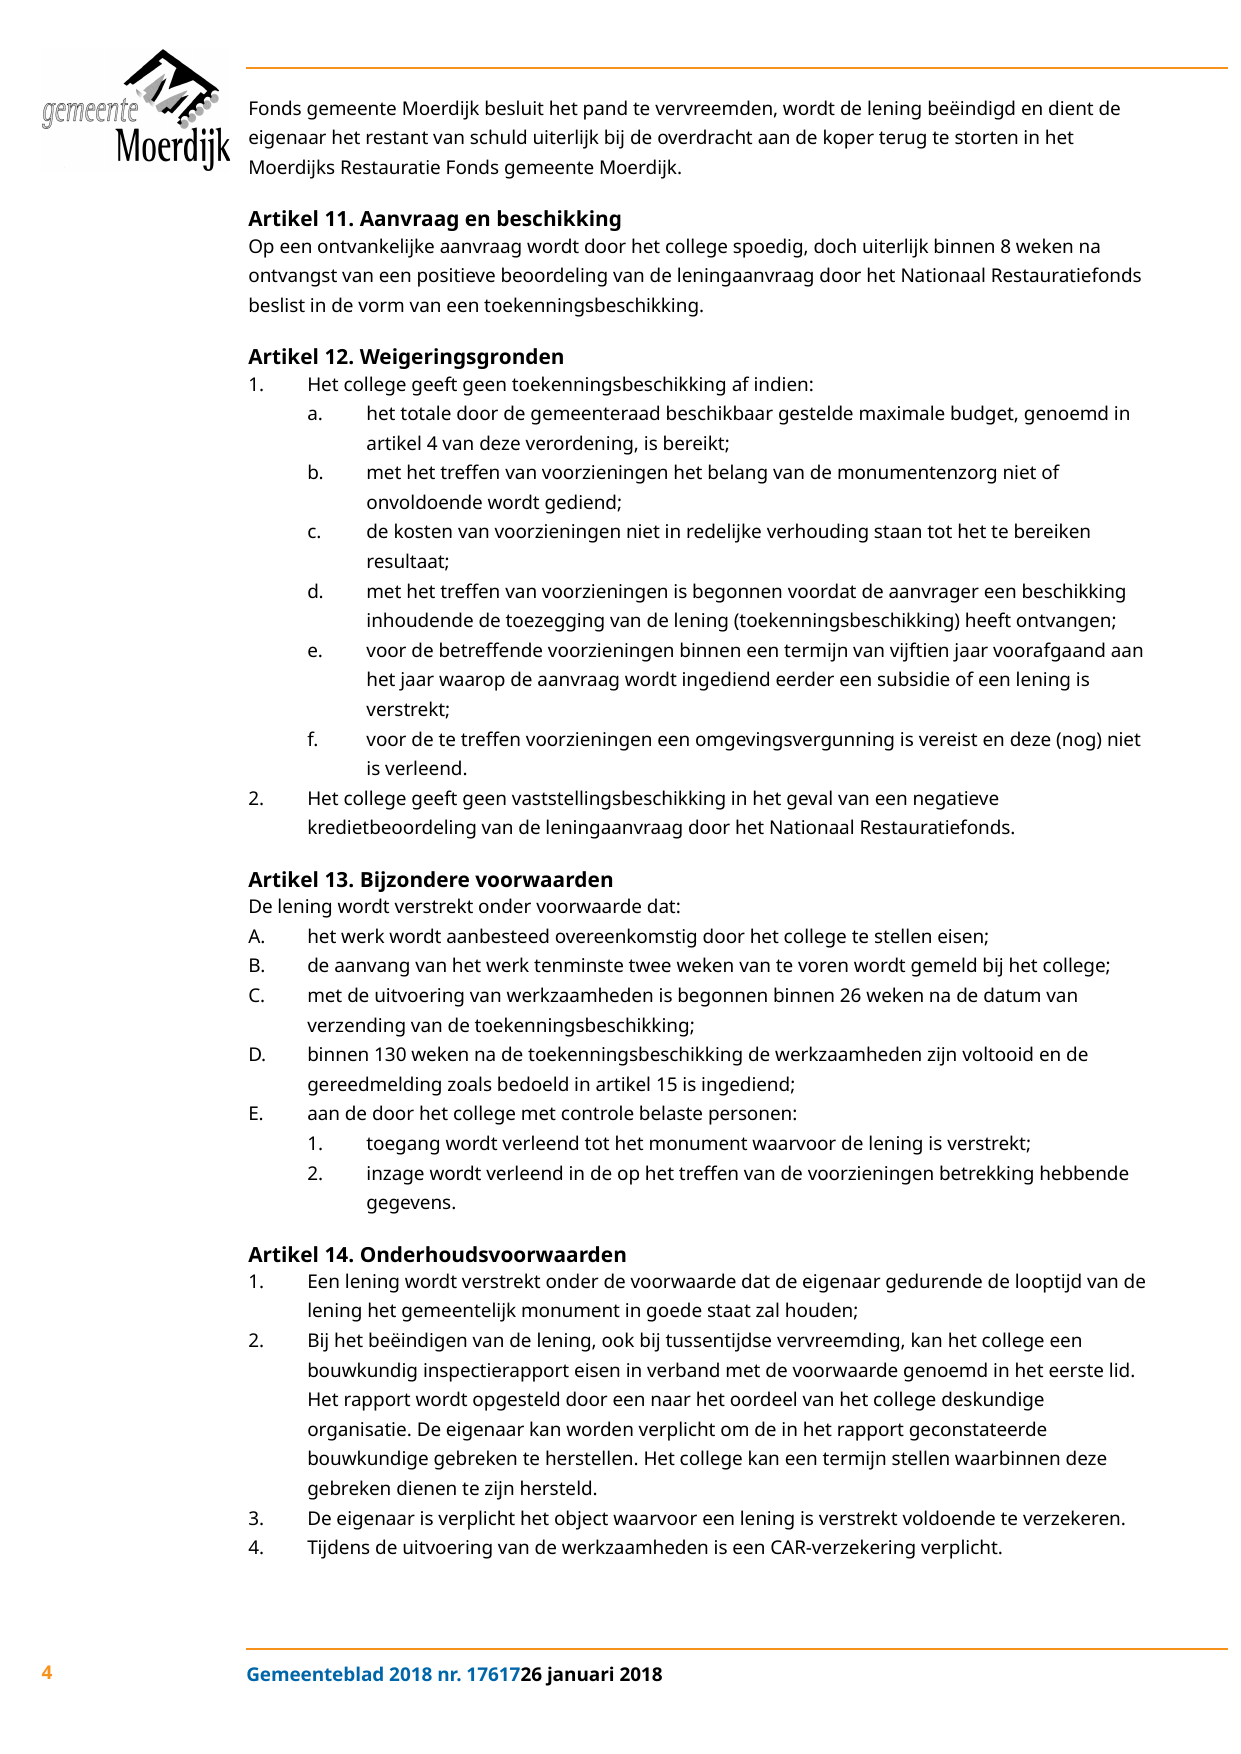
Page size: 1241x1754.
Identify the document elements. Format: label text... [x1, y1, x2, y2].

text Artikel 13. Bijzondere voorwaarden [248, 865, 1152, 893]
text Artikel 14. Onderhoudsvoorwaarden [248, 1240, 1152, 1268]
list het werk wordt aanbesteed overeenkomstig door het college te stellen eisen; [248, 923, 1152, 949]
list aan de door het college met controle belaste personen: [248, 1101, 1152, 1126]
list met het treffen van voorzieningen is begonnen voordat de aanvrager een beschikking inhoudende de toezegging van de lening (toekenningsbeschikking) heeft ontvangen; [307, 578, 1152, 633]
list voor de betreffende voorzieningen binnen een termijn van vijftien jaar voorafgaand aan het jaar waarop de aanvraag wordt ingediend eerder een subsidie of een lening is verstrekt; [307, 637, 1152, 722]
text Artikel 11. Aanvraag en beschikking [248, 204, 1152, 233]
text Fonds gemeente Moerdijk besluit het pand te vervreemden, wordt de lening beëindigd en dient de eigenaar het restant van schuld uiterlijk bij de overdracht aan de koper terug te storten in het Moerdijks Restauratie Fonds gemeente Moerdijk. [248, 95, 1152, 180]
list binnen 130 weken na de toekenningsbeschikking de werkzaamheden zijn voltooid en de gereedmelding zoals bedoeld in artikel 15 is ingediend; [248, 1041, 1152, 1097]
list met het treffen van voorzieningen het belang van de monumentenzorg niet of onvoldoende wordt gediend; [307, 459, 1152, 515]
list inzage wordt verleend in de op het treffen van de voorzieningen betrekking hebbende gegevens. [307, 1160, 1152, 1215]
list voor de te treffen voorzieningen een omgevingsvergunning is vereist en deze (nog) niet is verleend. [307, 726, 1152, 781]
picture [41, 47, 231, 172]
text Artikel 12. Weigeringsgronden [248, 342, 1152, 371]
list de aanvang van het werk tenminste twee weken van te voren wordt gemeld bij het college; [248, 953, 1152, 978]
list de kosten van voorzieningen niet in redelijke verhouding staan tot het te bereiken resultaat; [307, 519, 1152, 574]
list toegang wordt verleend tot het monument waarvoor de lening is verstrekt; [307, 1130, 1152, 1156]
list Het college geeft geen toekenningsbeschikking af indien: [248, 371, 1152, 397]
list De eigenaar is verplicht het object waarvoor een lening is verstrekt voldoende te verzekeren. [248, 1505, 1152, 1531]
text Op een ontvankelijke aanvraag wordt door het college spoedig, doch uiterlijk binnen 8 weken na ontvangst van een positieve beoordeling van de leningaanvraag door het Nationaal Restauratiefonds beslist in de vorm van een toekenningsbeschikking. [248, 233, 1152, 318]
list Bij het beëindigen van de lening, ook bij tussentijdse vervreemding, kan het college een bouwkundig inspectierapport eisen in verband met de voorwaarde genoemd in het eerste lid. Het rapport wordt opgesteld door een naar het oordeel van het college deskundige organisatie. De eigenaar kan worden verplicht om de in het rapport geconstateerde bouwkundige gebreken te herstellen. Het college kan een termijn stellen waarbinnen deze gebreken dienen te zijn hersteld. [248, 1327, 1152, 1501]
list het totale door de gemeenteraad beschikbaar gestelde maximale budget, genoemd in artikel 4 van deze verordening, is bereikt; [307, 400, 1152, 456]
list Tijdens de uitvoering van de werkzaamheden is een CAR-verzekering verplicht. [248, 1534, 1152, 1560]
list Een lening wordt verstrekt onder de voorwaarde dat de eigenaar gedurende de looptijd van de lening het gemeentelijk monument in goede staat zal houden; [248, 1268, 1152, 1323]
list met de uitvoering van werkzaamheden is begonnen binnen 26 weken na de datum van verzending van de toekenningsbeschikking; [248, 982, 1152, 1037]
list Het college geeft geen vaststellingsbeschikking in het geval van een negatieve kredietbeoordeling van de leningaanvraag door het Nationaal Restauratiefonds. [248, 785, 1152, 840]
text De lening wordt verstrekt onder voorwaarde dat: [248, 893, 1152, 919]
